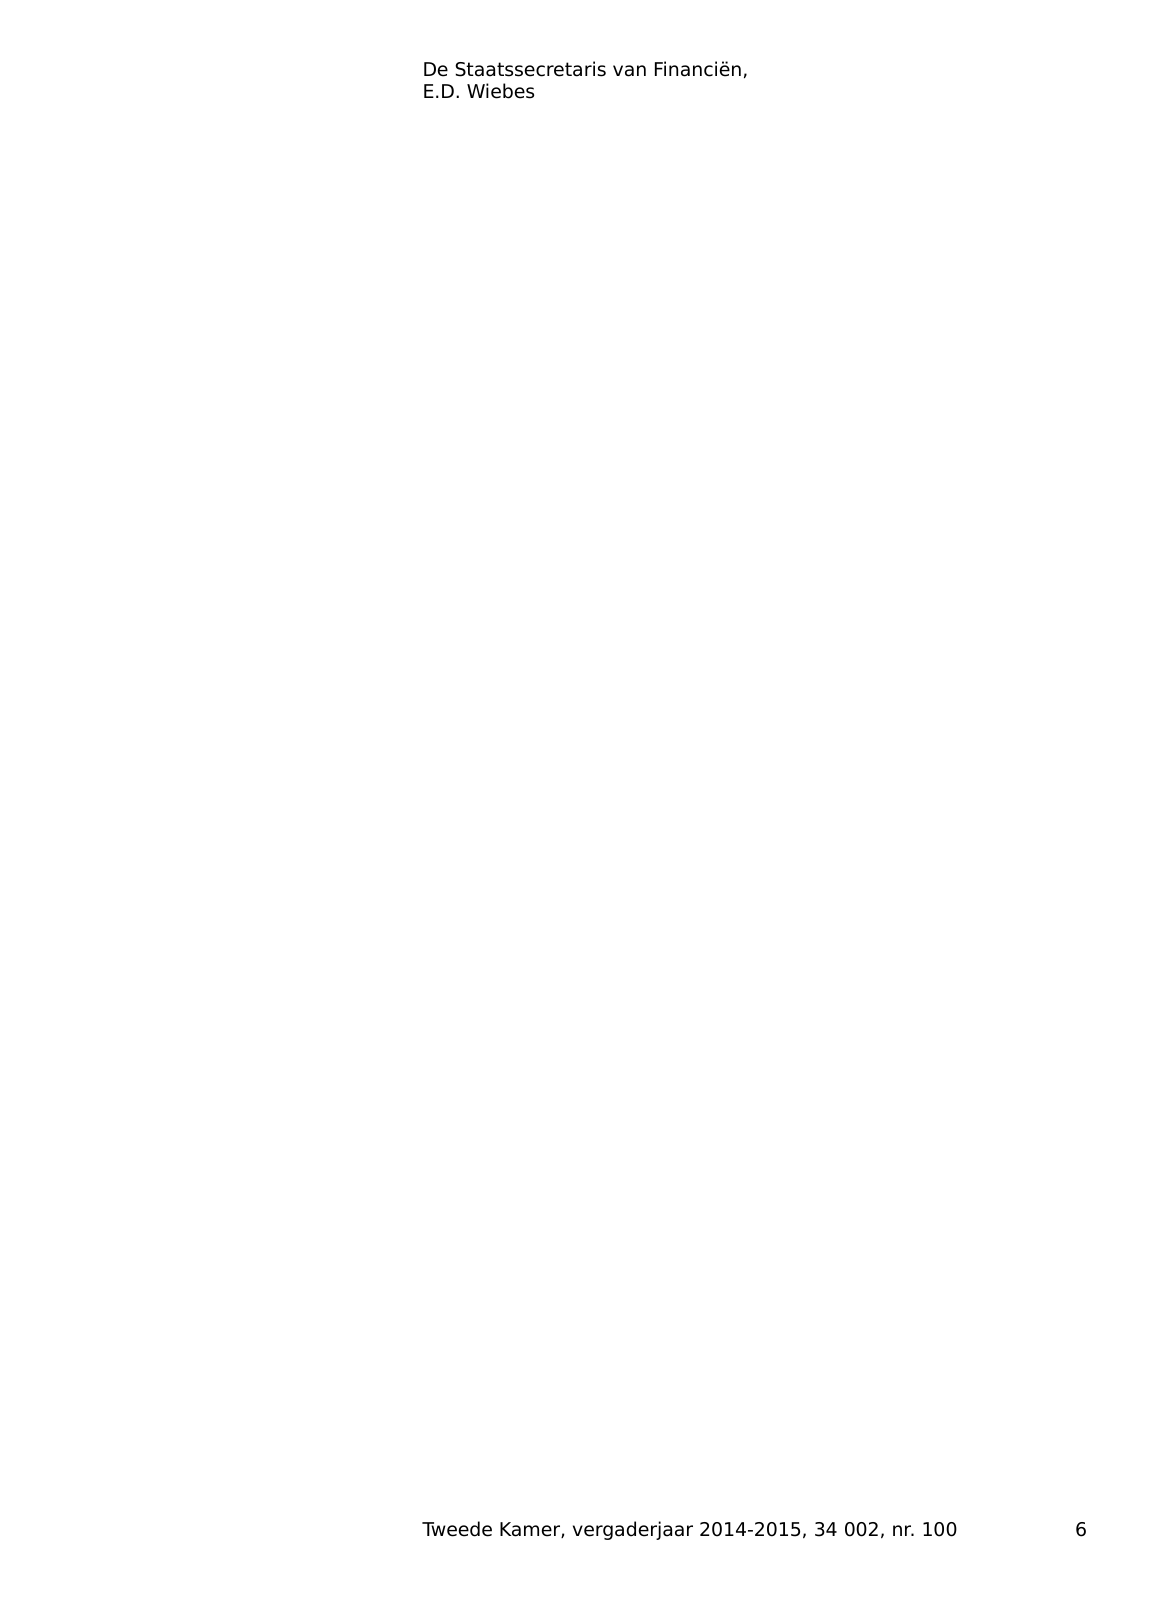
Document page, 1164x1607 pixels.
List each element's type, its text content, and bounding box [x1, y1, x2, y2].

text De Staatssecretaris van Financiën, E.D. Wiebes [422, 59, 1087, 103]
